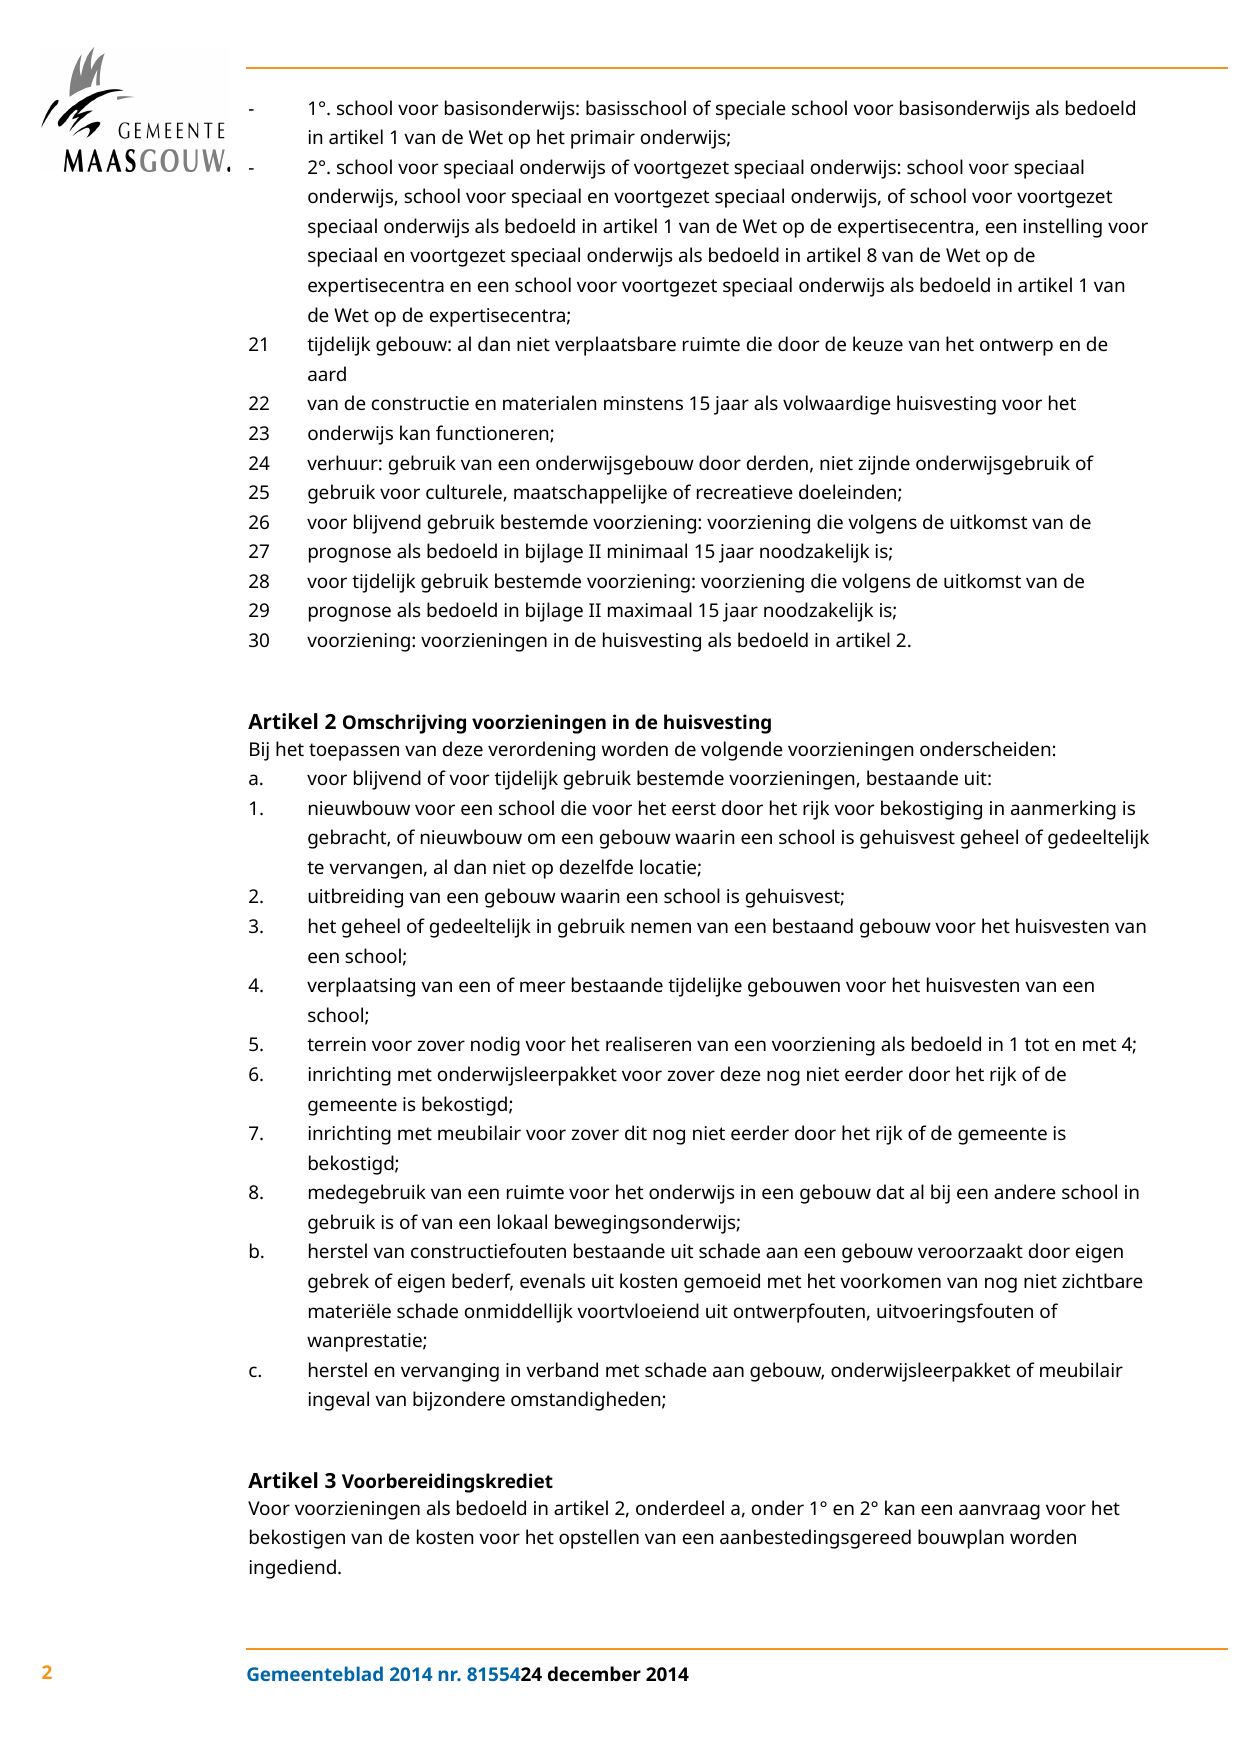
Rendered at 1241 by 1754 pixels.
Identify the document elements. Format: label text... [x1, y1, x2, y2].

list inrichting met onderwijsleerpakket voor zover deze nog niet eerder door het rijk of de gemeente is bekostigd; [248, 1061, 1152, 1116]
list uitbreiding van een gebouw waarin een school is gehuisvest; [248, 884, 1152, 909]
list herstel van constructiefouten bestaande uit schade aan een gebouw veroorzaakt door eigen gebrek of eigen bederf, evenals uit kosten gemoeid met het voorkomen van nog niet zichtbare materiële schade onmiddellijk voortvloeiend uit ontwerpfouten, uitvoeringsfouten of wanprestatie; [248, 1239, 1152, 1353]
list nieuwbouw voor een school die voor het eerst door het rijk voor bekostiging in aanmerking is gebracht, of nieuwbouw om een gebouw waarin een school is gehuisvest geheel of gedeeltelijk te vervangen, al dan niet op dezelfde locatie; [248, 795, 1152, 880]
list terrein voor zover nodig voor het realiseren van een voorziening als bedoeld in 1 tot en met 4; [248, 1032, 1152, 1057]
picture [41, 47, 231, 172]
list herstel en vervanging in verband met schade aan gebouw, onderwijsleerpakket of meubilair ingeval van bijzondere omstandigheden; [248, 1357, 1152, 1412]
list voor blijvend of voor tijdelijk gebruik bestemde voorzieningen, bestaande uit: [248, 765, 1152, 791]
list het geheel of gedeeltelijk in gebruik nemen van een bestaand gebouw voor het huisvesten van een school; [248, 913, 1152, 968]
text Artikel 3 Voorbereidingskrediet [248, 1467, 1152, 1495]
list inrichting met meubilair voor zover dit nog niet eerder door het rijk of de gemeente is bekostigd; [248, 1120, 1152, 1176]
list tijdelijk gebouw: al dan niet verplaatsbare ruimte die door de keuze van het ontwerp en de aard [248, 331, 1152, 387]
list van de constructie en materialen minstens 15 jaar als volwaardige huisvesting voor het [248, 391, 1152, 416]
list 1°. school voor basisonderwijs: basisschool of speciale school voor basisonderwijs als bedoeld in artikel 1 van de Wet op het primair onderwijs; [248, 95, 1152, 150]
list prognose als bedoeld in bijlage II maximaal 15 jaar noodzakelijk is; [248, 598, 1152, 623]
text Voor voorzieningen als bedoeld in artikel 2, onderdeel a, onder 1° en 2° kan een aanvraag voor het bekostigen van de kosten voor het opstellen van een aanbestedingsgereed bouwplan worden ingediend. [248, 1495, 1152, 1580]
list verplaatsing van een of meer bestaande tijdelijke gebouwen voor het huisvesten van een school; [248, 972, 1152, 1028]
text Bij het toepassen van deze verordening worden de volgende voorzieningen onderscheiden: [248, 736, 1152, 761]
list prognose als bedoeld in bijlage II minimaal 15 jaar noodzakelijk is; [248, 538, 1152, 564]
list voor blijvend gebruik bestemde voorziening: voorziening die volgens de uitkomst van de [248, 509, 1152, 535]
list voor tijdelijk gebruik bestemde voorziening: voorziening die volgens de uitkomst van de [248, 568, 1152, 594]
list medegebruik van een ruimte voor het onderwijs in een gebouw dat al bij een andere school in gebruik is of van een lokaal bewegingsonderwijs; [248, 1179, 1152, 1235]
text Artikel 2 Omschrijving voorzieningen in de huisvesting [248, 707, 1152, 736]
list gebruik voor culturele, maatschappelijke of recreatieve doeleinden; [248, 479, 1152, 505]
list onderwijs kan functioneren; [248, 420, 1152, 446]
list voorziening: voorzieningen in de huisvesting als bedoeld in artikel 2. [248, 627, 1152, 653]
list 2°. school voor speciaal onderwijs of voortgezet speciaal onderwijs: school voor speciaal onderwijs, school voor speciaal en voortgezet speciaal onderwijs, of school voor voortgezet speciaal onderwijs als bedoeld in artikel 1 van de Wet op de expertisecentra, een instelling voor speciaal en voortgezet speciaal onderwijs als bedoeld in artikel 8 van de Wet op de expertisecentra en een school voor voortgezet speciaal onderwijs als bedoeld in artikel 1 van de Wet op de expertisecentra; [248, 154, 1152, 328]
list verhuur: gebruik van een onderwijsgebouw door derden, niet zijnde onderwijsgebruik of [248, 450, 1152, 476]
